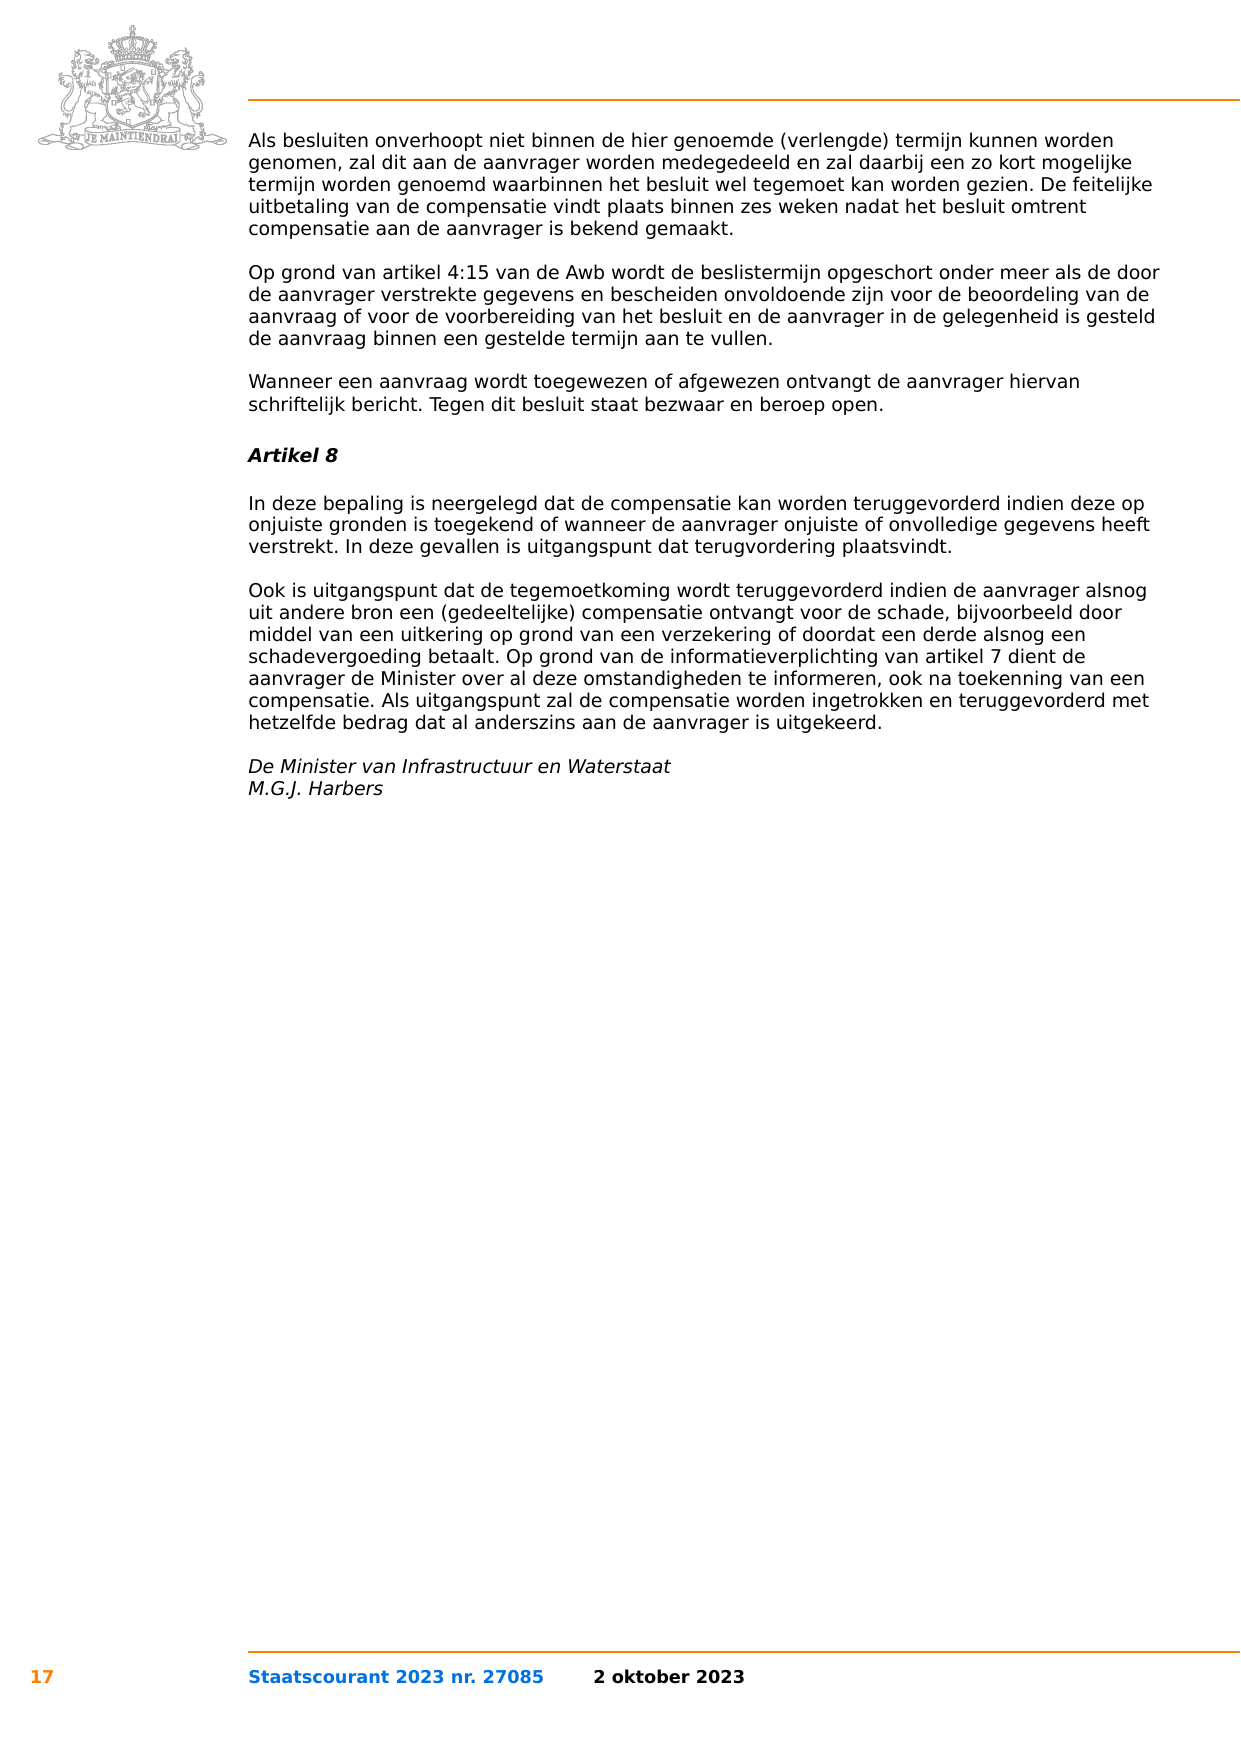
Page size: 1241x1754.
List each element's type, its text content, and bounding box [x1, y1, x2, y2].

text In deze bepaling is neergelegd dat de compensatie kan worden teruggevorderd indien deze op onjuiste gronden is toegekend of wanneer de aanvrager onjuiste of onvolledige gegevens heeft verstrekt. In deze gevallen is uitgangspunt dat terugvordering plaatsvindt. [248, 492, 1163, 558]
subtitle Artikel 8 [248, 445, 1163, 467]
text Wanneer een aanvraag wordt toegewezen of afgewezen ontvangt de aanvrager hiervan schriftelijk bericht. Tegen dit besluit staat bezwaar en beroep open. [248, 371, 1163, 415]
picture [38, 25, 227, 150]
text Als besluiten onverhoopt niet binnen de hier genoemde (verlengde) termijn kunnen worden genomen, zal dit aan de aanvrager worden medegedeeld en zal daarbij een zo kort mogelijke termijn worden genoemd waarbinnen het besluit wel tegemoet kan worden gezien. De feitelijke uitbetaling van de compensatie vindt plaats binnen zes weken nadat het besluit omtrent compensatie aan de aanvrager is bekend gemaakt. [248, 130, 1163, 240]
text De Minister van Infrastructuur en Waterstaat M.G.J. Harbers [248, 756, 1163, 800]
text Ook is uitgangspunt dat de tegemoetkoming wordt teruggevorderd indien de aanvrager alsnog uit andere bron een (gedeeltelijke) compensatie ontvangt voor de schade, bijvoorbeeld door middel van een uitkering op grond van een verzekering of doordat een derde alsnog een schadevergoeding betaalt. Op grond van de informatieverplichting van artikel 7 dient de aanvrager de Minister over al deze omstandigheden te informeren, ook na toekenning van een compensatie. Als uitgangspunt zal de compensatie worden ingetrokken en teruggevorderd met hetzelfde bedrag dat al anderszins aan de aanvrager is uitgekeerd. [248, 580, 1163, 734]
text Op grond van artikel 4:15 van de Awb wordt de beslistermijn opgeschort onder meer als de door de aanvrager verstrekte gegevens en bescheiden onvoldoende zijn voor de beoordeling van de aanvraag of voor de voorbereiding van het besluit en de aanvrager in de gelegenheid is gesteld de aanvraag binnen een gestelde termijn aan te vullen. [248, 262, 1163, 349]
